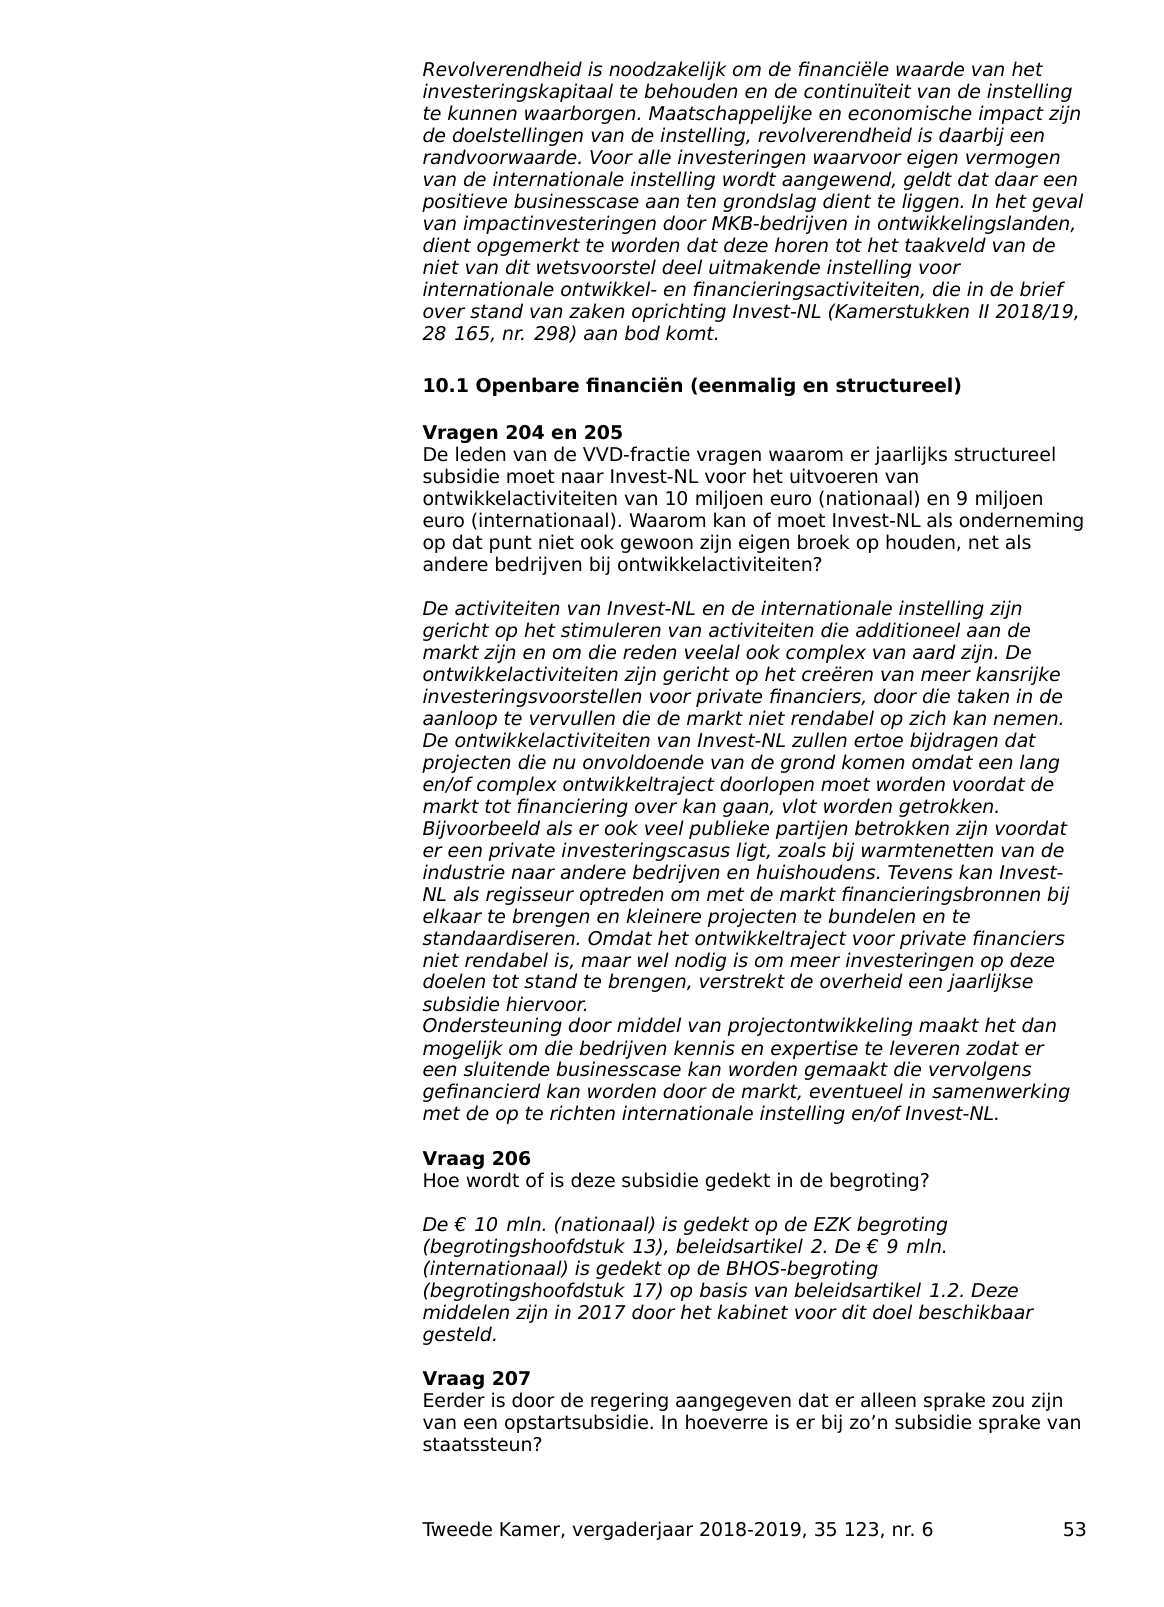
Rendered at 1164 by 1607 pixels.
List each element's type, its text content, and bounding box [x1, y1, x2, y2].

text De € 10 mln. (nationaal) is gedekt op de EZK begroting (begrotingshoofdstuk 13), beleidsartikel 2. De € 9 mln. (internationaal) is gedekt op de BHOS-begroting (begrotingshoofdstuk 17) op basis van beleidsartikel 1.2. Deze middelen zijn in 2017 door het kabinet voor dit doel beschikbaar gesteld. [422, 1214, 1087, 1346]
text Hoe wordt of is deze subsidie gedekt in de begroting? [422, 1169, 1087, 1191]
text Vraag 207 [422, 1368, 1087, 1390]
text Eerder is door de regering aangegeven dat er alleen sprake zou zijn van een opstartsubsidie. In hoeverre is er bij zo’n subsidie sprake van staatssteun? [422, 1390, 1087, 1456]
text Revolverendheid is noodzakelijk om de financiële waarde van het investeringskapitaal te behouden en de continuïteit van de instelling te kunnen waarborgen. Maatschappelijke en economische impact zijn de doelstellingen van de instelling, revolverendheid is daarbij een randvoorwaarde. Voor alle investeringen waarvoor eigen vermogen van de internationale instelling wordt aangewend, geldt dat daar een positieve businesscase aan ten grondslag dient te liggen. In het geval van impactinvesteringen door MKB-bedrijven in ontwikkelingslanden, dient opgemerkt te worden dat deze horen tot het taakveld van de niet van dit wetsvoorstel deel uitmakende instelling voor internationale ontwikkel- en financieringsactiviteiten, die in de brief over stand van zaken oprichting Invest-NL (Kamerstukken II 2018/19, 28 165, nr. 298) aan bod komt. [422, 59, 1087, 345]
text De leden van de VVD-fractie vragen waarom er jaarlijks structureel subsidie moet naar Invest-NL voor het uitvoeren van ontwikkelactiviteiten van 10 miljoen euro (nationaal) en 9 miljoen euro (internationaal). Waarom kan of moet Invest-NL als onderneming op dat punt niet ook gewoon zijn eigen broek op houden, net als andere bedrijven bij ontwikkelactiviteiten? [422, 444, 1087, 576]
subtitle 10.1 Openbare financiën (eenmalig en structureel) [422, 375, 1087, 397]
text Vraag 206 [422, 1147, 1087, 1169]
text De activiteiten van Invest-NL en de internationale instelling zijn gericht op het stimuleren van activiteiten die additioneel aan de markt zijn en om die reden veelal ook complex van aard zijn. De ontwikkelactiviteiten zijn gericht op het creëren van meer kansrijke investeringsvoorstellen voor private financiers, door die taken in de aanloop te vervullen die de markt niet rendabel op zich kan nemen. De ontwikkelactiviteiten van Invest-NL zullen ertoe bijdragen dat projecten die nu onvoldoende van de grond komen omdat een lang en/of complex ontwikkeltraject doorlopen moet worden voordat de markt tot financiering over kan gaan, vlot worden getrokken. Bijvoorbeeld als er ook veel publieke partijen betrokken zijn voordat er een private investeringscasus ligt, zoals bij warmtenetten van de industrie naar andere bedrijven en huishoudens. Tevens kan Invest-NL als regisseur optreden om met de markt financieringsbronnen bij elkaar te brengen en kleinere projecten te bundelen en te standaardiseren. Omdat het ontwikkeltraject voor private financiers niet rendabel is, maar wel nodig is om meer investeringen op deze doelen tot stand te brengen, verstrekt de overheid een jaarlijkse subsidie hiervoor. [422, 598, 1087, 1015]
text Vragen 204 en 205 [422, 422, 1087, 444]
text Ondersteuning door middel van projectontwikkeling maakt het dan mogelijk om die bedrijven kennis en expertise te leveren zodat er een sluitende businesscase kan worden gemaakt die vervolgens gefinancierd kan worden door de markt, eventueel in samenwerking met de op te richten internationale instelling en/of Invest-NL. [422, 1015, 1087, 1125]
